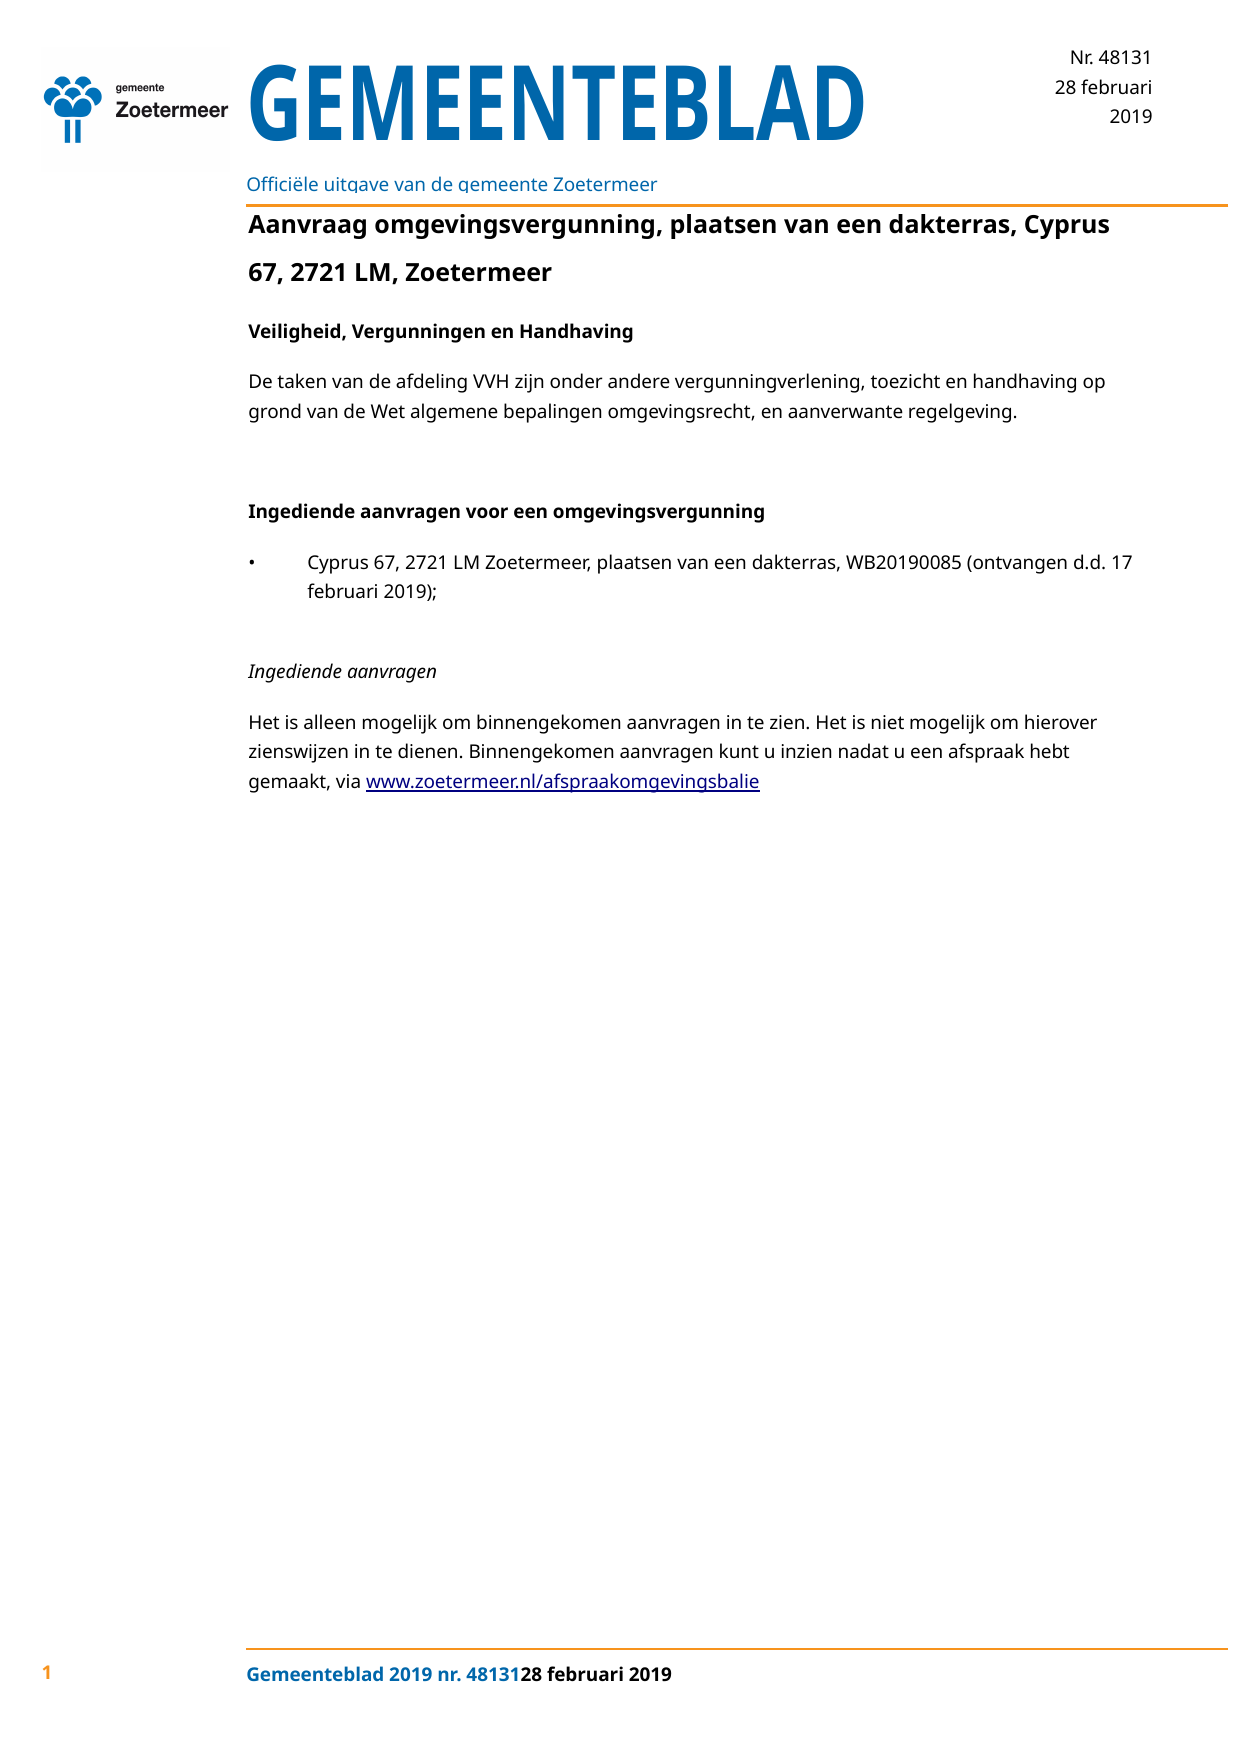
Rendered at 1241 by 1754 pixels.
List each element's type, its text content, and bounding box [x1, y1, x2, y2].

picture [41, 47, 231, 172]
text Ingediende aanvragen voor een omgevingsvergunning [248, 499, 1152, 524]
text Aanvraag omgevingsvergunning, plaatsen van een dakterras, Cyprus 67, 2721 LM, Zoetermeer [248, 207, 1152, 288]
text De taken van de afdeling VVH zijn onder andere vergunningverlening, toezicht en handhaving op grond van de Wet algemene bepalingen omgevingsrecht, en aanverwante regelgeving. [248, 368, 1152, 424]
text Het is alleen mogelijk om binnengekomen aanvragen in te zien. Het is niet mogelijk om hierover zienswijzen in te dienen. Binnengekomen aanvragen kunt u inzien nadat u een afspraak hebt gemaakt, via www.zoetermeer.nl/afspraakomgevingsbalie [248, 709, 1152, 794]
list Cyprus 67, 2721 LM Zoetermeer, plaatsen van een dakterras, WB20190085 (ontvangen d.d. 17 februari 2019); [248, 549, 1152, 604]
text Ingediende aanvragen [248, 659, 1152, 684]
text Veiligheid, Vergunningen en Handhaving [248, 318, 1152, 344]
